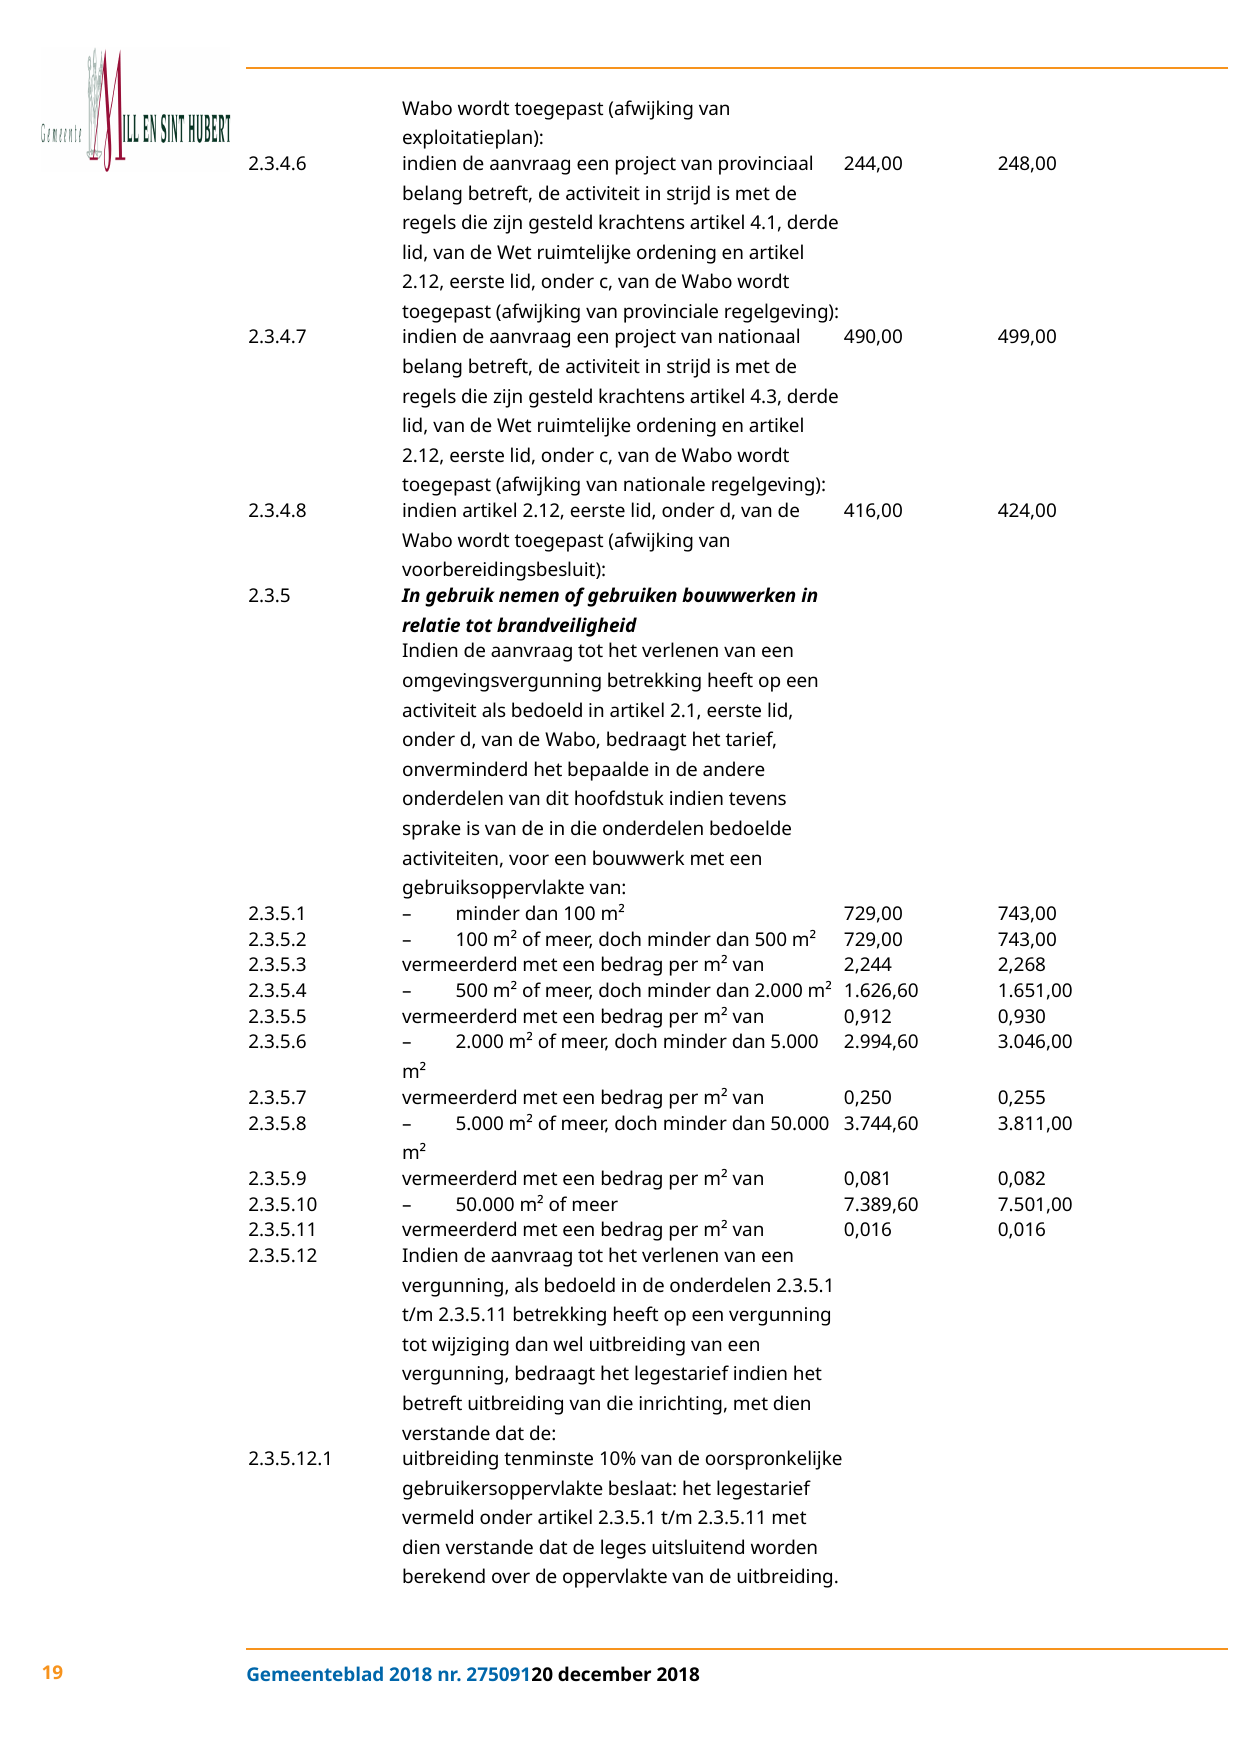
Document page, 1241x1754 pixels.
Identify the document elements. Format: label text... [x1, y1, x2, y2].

table_cell 0,016 [844, 1216, 998, 1242]
table_cell 0,082 [998, 1165, 1152, 1191]
table_cell 490,00 [844, 324, 998, 497]
table_cell [844, 638, 998, 900]
table_cell 2.3.5.1 [248, 900, 402, 926]
table_cell 2.3.4.8 [248, 498, 402, 582]
table_cell 2.3.4.6 [248, 150, 402, 324]
table_cell [844, 1445, 998, 1589]
table_cell 1.651,00 [998, 977, 1152, 1003]
table_cell 424,00 [998, 498, 1152, 582]
table_cell 244,00 [844, 150, 998, 324]
table_cell 2,268 [998, 951, 1152, 977]
table_cell – minder dan 100 m² [402, 900, 844, 926]
table_cell indien de aanvraag een project van nationaal belang betreft, de activiteit in strijd is met de regels die zijn gesteld krachtens artikel 4.3, derde lid, van de Wet ruimtelijke ordening en artikel 2.12, eerste lid, onder c, van de Wabo wordt toegepast (afwijking van nationale regelgeving): [402, 324, 844, 497]
table_cell 0,081 [844, 1165, 998, 1191]
table_cell – 5.000 m² of meer, doch minder dan 50.000 m² [402, 1110, 844, 1165]
table_cell 1.626,60 [844, 977, 998, 1003]
table_cell – 500 m² of meer, doch minder dan 2.000 m² [402, 977, 844, 1003]
table_cell [998, 1242, 1152, 1445]
table_cell 729,00 [844, 926, 998, 951]
table_cell vermeerderd met een bedrag per m² van [402, 1003, 844, 1029]
table_cell 499,00 [998, 324, 1152, 497]
table_cell [998, 95, 1152, 150]
table_cell 3.046,00 [998, 1029, 1152, 1084]
table_cell – 2.000 m² of meer, doch minder dan 5.000 m² [402, 1029, 844, 1084]
table_cell 2.3.5.9 [248, 1165, 402, 1191]
table_cell 2.3.5.2 [248, 926, 402, 951]
table_cell – 100 m² of meer, doch minder dan 500 m² [402, 926, 844, 951]
table_cell 2.3.5.12 [248, 1242, 402, 1445]
table_cell 743,00 [998, 900, 1152, 926]
table_cell vermeerderd met een bedrag per m² van [402, 951, 844, 977]
table_cell 729,00 [844, 900, 998, 926]
table_cell 0,250 [844, 1084, 998, 1110]
table_cell 0,016 [998, 1216, 1152, 1242]
table_cell In gebruik nemen of gebruiken bouwwerken in relatie tot brandveiligheid [402, 582, 844, 638]
table_cell indien artikel 2.12, eerste lid, onder d, van de Wabo wordt toegepast (afwijking van voorbereidingsbesluit): [402, 498, 844, 582]
table_cell 2.3.5.10 [248, 1191, 402, 1216]
table_cell [844, 1242, 998, 1445]
table_cell 3.811,00 [998, 1110, 1152, 1165]
table_cell 743,00 [998, 926, 1152, 951]
table_cell [998, 1445, 1152, 1589]
table_cell 0,912 [844, 1003, 998, 1029]
table_cell [998, 638, 1152, 900]
table_cell 2.3.5.11 [248, 1216, 402, 1242]
table_cell Indien de aanvraag tot het verlenen van een omgevingsvergunning betrekking heeft op een activiteit als bedoeld in artikel 2.1, eerste lid, onder d, van de Wabo, bedraagt het tarief, onverminderd het bepaalde in de andere onderdelen van dit hoofdstuk indien tevens sprake is van de in die onderdelen bedoelde activiteiten, voor een bouwwerk met een gebruiksoppervlakte van: [402, 638, 844, 900]
table_cell 2.3.5.3 [248, 951, 402, 977]
table_cell 2.3.5.6 [248, 1029, 402, 1084]
table_cell 0,930 [998, 1003, 1152, 1029]
table_cell vermeerderd met een bedrag per m² van [402, 1165, 844, 1191]
table_cell 3.744,60 [844, 1110, 998, 1165]
table_cell 2.3.5.7 [248, 1084, 402, 1110]
table_cell uitbreiding tenminste 10% van de oorspronkelijke gebruikersoppervlakte beslaat: het legestarief vermeld onder artikel 2.3.5.1 t/m 2.3.5.11 met dien verstande dat de leges uitsluitend worden berekend over de oppervlakte van de uitbreiding. [402, 1445, 844, 1589]
table_cell 248,00 [998, 150, 1152, 324]
table_cell 7.501,00 [998, 1191, 1152, 1216]
table_cell [844, 95, 998, 150]
table_cell 2.3.5.8 [248, 1110, 402, 1165]
table_cell Indien de aanvraag tot het verlenen van een vergunning, als bedoeld in de onderdelen 2.3.5.1 t/m 2.3.5.11 betrekking heeft op een vergunning tot wijziging dan wel uitbreiding van een vergunning, bedraagt het legestarief indien het betreft uitbreiding van die inrichting, met dien verstande dat de: [402, 1242, 844, 1445]
table_cell 2.3.5 [248, 582, 402, 638]
table_cell 2.3.5.5 [248, 1003, 402, 1029]
table_cell [248, 95, 402, 150]
table_cell 7.389,60 [844, 1191, 998, 1216]
table_cell 416,00 [844, 498, 998, 582]
table_cell 2.3.5.12.1 [248, 1445, 402, 1589]
table_cell vermeerderd met een bedrag per m² van [402, 1216, 844, 1242]
table_cell 0,255 [998, 1084, 1152, 1110]
table_cell Wabo wordt toegepast (afwijking van exploitatieplan): [402, 95, 844, 150]
table_cell indien de aanvraag een project van provinciaal belang betreft, de activiteit in strijd is met de regels die zijn gesteld krachtens artikel 4.1, derde lid, van de Wet ruimtelijke ordening en artikel 2.12, eerste lid, onder c, van de Wabo wordt toegepast (afwijking van provinciale regelgeving): [402, 150, 844, 324]
table_cell 2.3.5.4 [248, 977, 402, 1003]
table_cell 2.994,60 [844, 1029, 998, 1084]
table_cell – 50.000 m² of meer [402, 1191, 844, 1216]
table_cell vermeerderd met een bedrag per m² van [402, 1084, 844, 1110]
table_cell [248, 638, 402, 900]
picture [41, 47, 231, 172]
table_cell [998, 582, 1152, 638]
table_cell 2.3.4.7 [248, 324, 402, 497]
table_cell [844, 582, 998, 638]
table_cell 2,244 [844, 951, 998, 977]
